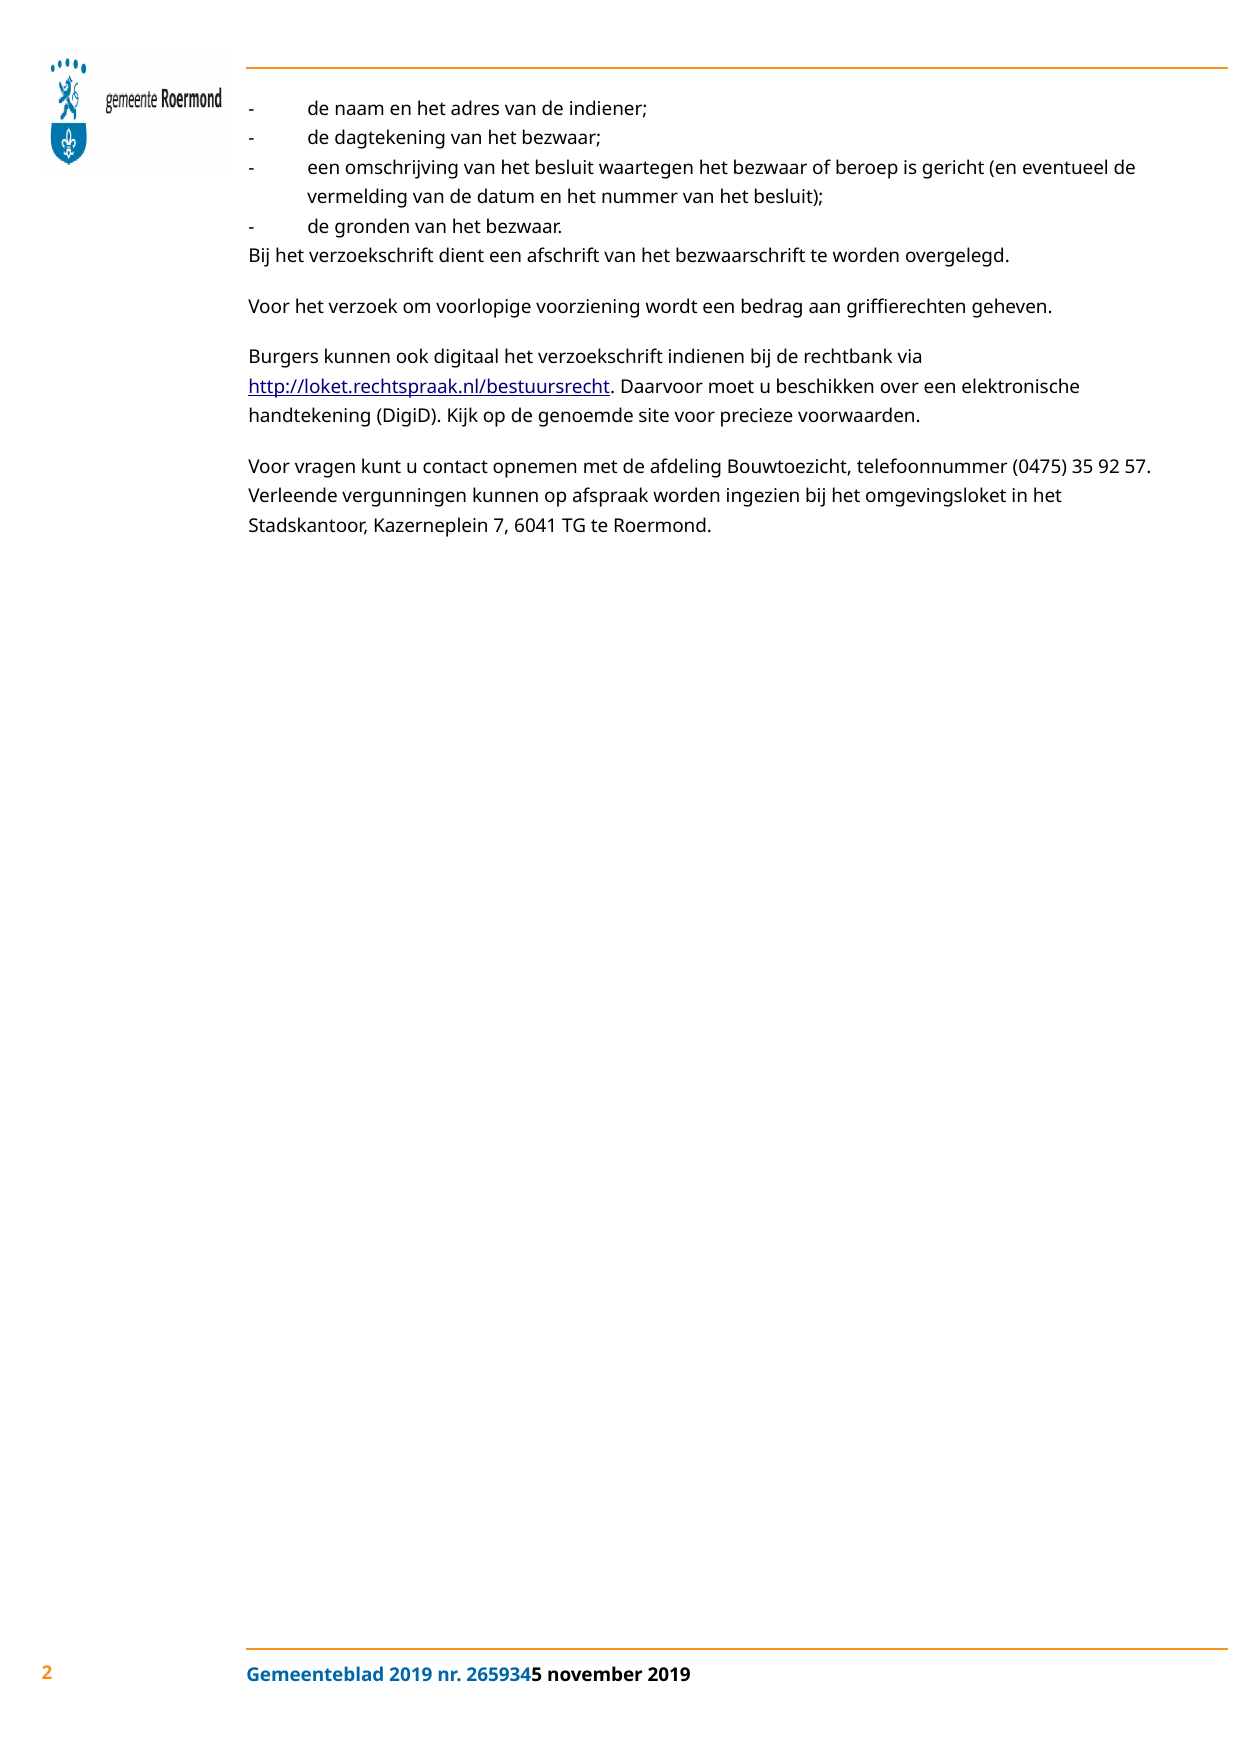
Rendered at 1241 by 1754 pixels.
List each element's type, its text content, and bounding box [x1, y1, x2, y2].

text Burgers kunnen ook digitaal het verzoekschrift indienen bij de rechtbank via http://loket.rechtspraak.nl/bestuursrecht. Daarvoor moet u beschikken over een elektronische handtekening (DigiD). Kijk op de genoemde site voor precieze voorwaarden. [248, 343, 1152, 428]
text Voor vragen kunt u contact opnemen met de afdeling Bouwtoezicht, telefoonnummer (0475) 35 92 57. Verleende vergunningen kunnen op afspraak worden ingezien bij het omgevingsloket in het Stadskantoor, Kazerneplein 7, 6041 TG te Roermond. [248, 453, 1152, 538]
list een omschrijving van het besluit waartegen het bezwaar of beroep is gericht (en eventueel de vermelding van de datum en het nummer van het besluit); [248, 154, 1152, 209]
list de naam en het adres van de indiener; [248, 95, 1152, 121]
picture [41, 47, 231, 172]
list de gronden van het bezwaar. [248, 213, 1152, 239]
text Bij het verzoekschrift dient een afschrift van het bezwaarschrift te worden overgelegd. [248, 243, 1152, 268]
text Voor het verzoek om voorlopige voorziening wordt een bedrag aan griffierechten geheven. [248, 293, 1152, 319]
list de dagtekening van het bezwaar; [248, 124, 1152, 150]
